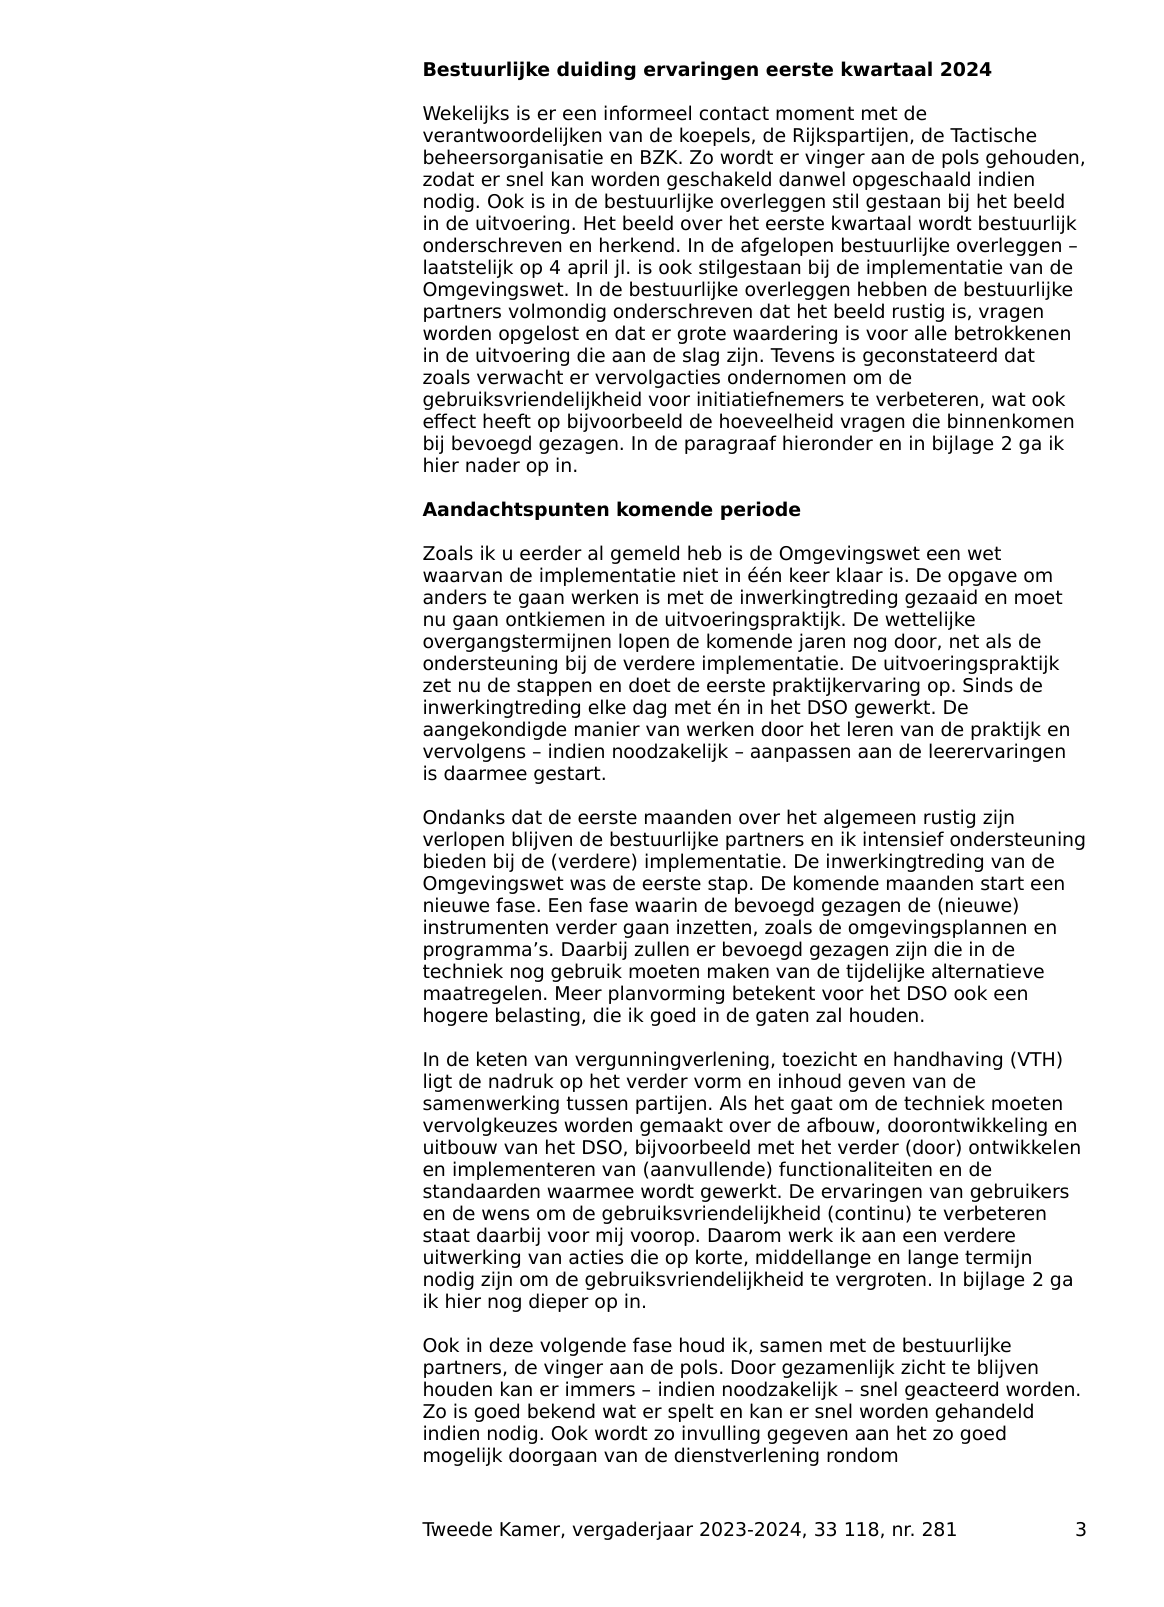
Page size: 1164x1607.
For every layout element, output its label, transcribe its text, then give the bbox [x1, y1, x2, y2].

subtitle Bestuurlijke duiding ervaringen eerste kwartaal 2024 [422, 59, 1087, 81]
text In de keten van vergunningverlening, toezicht en handhaving (VTH) ligt de nadruk op het verder vorm en inhoud geven van de samenwerking tussen partijen. Als het gaat om de techniek moeten vervolgkeuzes worden gemaakt over de afbouw, doorontwikkeling en uitbouw van het DSO, bijvoorbeeld met het verder (door) ontwikkelen en implementeren van (aanvullende) functionaliteiten en de standaarden waarmee wordt gewerkt. De ervaringen van gebruikers en de wens om de gebruiksvriendelijkheid (continu) te verbeteren staat daarbij voor mij voorop. Daarom werk ik aan een verdere uitwerking van acties die op korte, middellange en lange termijn nodig zijn om de gebruiksvriendelijkheid te vergroten. In bijlage 2 ga ik hier nog dieper op in. [422, 1049, 1087, 1313]
text Zoals ik u eerder al gemeld heb is de Omgevingswet een wet waarvan de implementatie niet in één keer klaar is. De opgave om anders te gaan werken is met de inwerkingtreding gezaaid en moet nu gaan ontkiemen in de uitvoeringspraktijk. De wettelijke overgangstermijnen lopen de komende jaren nog door, net als de ondersteuning bij de verdere implementatie. De uitvoeringspraktijk zet nu de stappen en doet de eerste praktijkervaring op. Sinds de inwerkingtreding elke dag met én in het DSO gewerkt. De aangekondigde manier van werken door het leren van de praktijk en vervolgens – indien noodzakelijk – aanpassen aan de leerervaringen is daarmee gestart. [422, 543, 1087, 785]
text Ondanks dat de eerste maanden over het algemeen rustig zijn verlopen blijven de bestuurlijke partners en ik intensief ondersteuning bieden bij de (verdere) implementatie. De inwerkingtreding van de Omgevingswet was de eerste stap. De komende maanden start een nieuwe fase. Een fase waarin de bevoegd gezagen de (nieuwe) instrumenten verder gaan inzetten, zoals de omgevingsplannen en programma’s. Daarbij zullen er bevoegd gezagen zijn die in de techniek nog gebruik moeten maken van de tijdelijke alternatieve maatregelen. Meer planvorming betekent voor het DSO ook een hogere belasting, die ik goed in de gaten zal houden. [422, 807, 1087, 1027]
text Ook in deze volgende fase houd ik, samen met de bestuurlijke partners, de vinger aan de pols. Door gezamenlijk zicht te blijven houden kan er immers – indien noodzakelijk – snel geacteerd worden. Zo is goed bekend wat er spelt en kan er snel worden gehandeld indien nodig. Ook wordt zo invulling gegeven aan het zo goed mogelijk doorgaan van de dienstverlening rondom [422, 1335, 1087, 1467]
subtitle Aandachtspunten komende periode [422, 499, 1087, 521]
text Wekelijks is er een informeel contact moment met de verantwoordelijken van de koepels, de Rijkspartijen, de Tactische beheersorganisatie en BZK. Zo wordt er vinger aan de pols gehouden, zodat er snel kan worden geschakeld danwel opgeschaald indien nodig. Ook is in de bestuurlijke overleggen stil gestaan bij het beeld in de uitvoering. Het beeld over het eerste kwartaal wordt bestuurlijk onderschreven en herkend. In de afgelopen bestuurlijke overleggen – laatstelijk op 4 april jl. is ook stilgestaan bij de implementatie van de Omgevingswet. In de bestuurlijke overleggen hebben de bestuurlijke partners volmondig onderschreven dat het beeld rustig is, vragen worden opgelost en dat er grote waardering is voor alle betrokkenen in de uitvoering die aan de slag zijn. Tevens is geconstateerd dat zoals verwacht er vervolgacties ondernomen om de gebruiksvriendelijkheid voor initiatiefnemers te verbeteren, wat ook effect heeft op bijvoorbeeld de hoeveelheid vragen die binnenkomen bij bevoegd gezagen. In de paragraaf hieronder en in bijlage 2 ga ik hier nader op in. [422, 103, 1087, 477]
